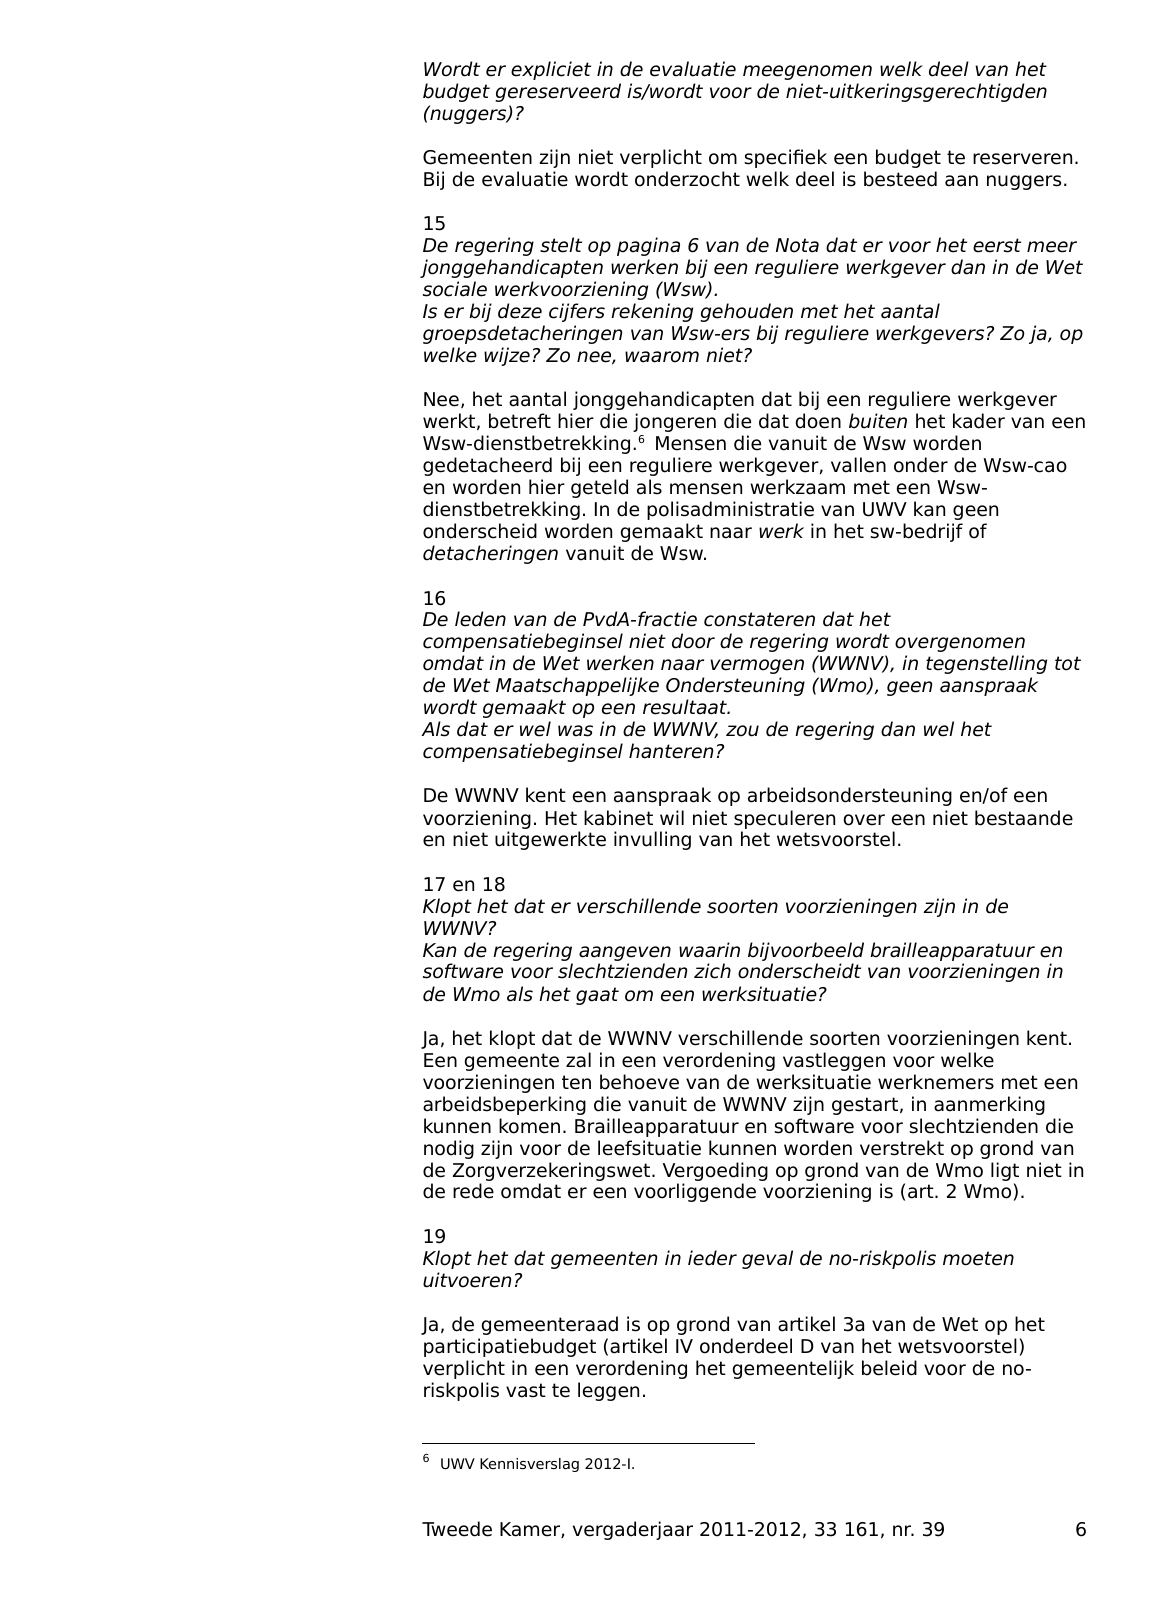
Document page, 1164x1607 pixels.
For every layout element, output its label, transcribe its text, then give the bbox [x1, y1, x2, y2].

text Wordt er expliciet in de evaluatie meegenomen welk deel van het budget gereserveerd is/wordt voor de niet-uitkeringsgerechtigden (nuggers)? [422, 59, 1087, 125]
text Is er bij deze cijfers rekening gehouden met het aantal groepsdetacheringen van Wsw-ers bij reguliere werkgevers? Zo ja, op welke wijze? Zo nee, waarom niet? [422, 301, 1087, 367]
text 17 en 18 [422, 873, 1087, 896]
text De WWNV kent een aanspraak op arbeidsondersteuning en/of een voorziening. Het kabinet wil niet speculeren over een niet bestaande en niet uitgewerkte invulling van het wetsvoorstel. [422, 785, 1087, 851]
text Ja, de gemeenteraad is op grond van artikel 3a van de Wet op het participatiebudget (artikel IV onderdeel D van het wetsvoorstel) verplicht in een verordening het gemeentelijk beleid voor de no-riskpolis vast te leggen. [422, 1314, 1087, 1402]
text Klopt het dat gemeenten in ieder geval de no-riskpolis moeten uitvoeren? [422, 1248, 1087, 1292]
text De regering stelt op pagina 6 van de Nota dat er voor het eerst meer jonggehandicapten werken bij een reguliere werkgever dan in de Wet sociale werkvoorziening (Wsw). [422, 235, 1087, 301]
text Gemeenten zijn niet verplicht om specifiek een budget te reserveren. Bij de evaluatie wordt onderzocht welk deel is besteed aan nuggers. [422, 147, 1087, 191]
text 15 [422, 213, 1087, 235]
text De leden van de PvdA-fractie constateren dat het compensatiebeginsel niet door de regering wordt overgenomen omdat in de Wet werken naar vermogen (WWNV), in tegenstelling tot de Wet Maatschappelijke Ondersteuning (Wmo), geen aanspraak wordt gemaakt op een resultaat. [422, 609, 1087, 719]
text Nee, het aantal jonggehandicapten dat bij een reguliere werkgever werkt, betreft hier die jongeren die dat doen buiten het kader van een Wsw-dienstbetrekking. Mensen die vanuit de Wsw worden gedetacheerd bij een reguliere werkgever, vallen onder de Wsw-cao en worden hier geteld als mensen werkzaam met een Wsw-dienstbetrekking. In de polisadministratie van UWV kan geen onderscheid worden gemaakt naar werk in het sw-bedrijf of detacheringen vanuit de Wsw. [422, 389, 1087, 565]
text Kan de regering aangeven waarin bijvoorbeeld brailleapparatuur en software voor slechtzienden zich onderscheidt van voorzieningen in de Wmo als het gaat om een werksituatie? [422, 939, 1087, 1005]
text Ja, het klopt dat de WWNV verschillende soorten voorzieningen kent. Een gemeente zal in een verordening vastleggen voor welke voorzieningen ten behoeve van de werksituatie werknemers met een arbeidsbeperking die vanuit de WWNV zijn gestart, in aanmerking kunnen komen. Brailleapparatuur en software voor slechtzienden die nodig zijn voor de leefsituatie kunnen worden verstrekt op grond van de Zorgverzekeringswet. Vergoeding op grond van de Wmo ligt niet in de rede omdat er een voorliggende voorziening is (art. 2 Wmo). [422, 1028, 1087, 1203]
text 19 [422, 1226, 1087, 1248]
text Als dat er wel was in de WWNV, zou de regering dan wel het compensatiebeginsel hanteren? [422, 719, 1087, 763]
text Klopt het dat er verschillende soorten voorzieningen zijn in de WWNV? [422, 896, 1087, 939]
text UWV Kennisverslag 2012-I. [422, 1452, 1087, 1474]
text 16 [422, 587, 1087, 609]
